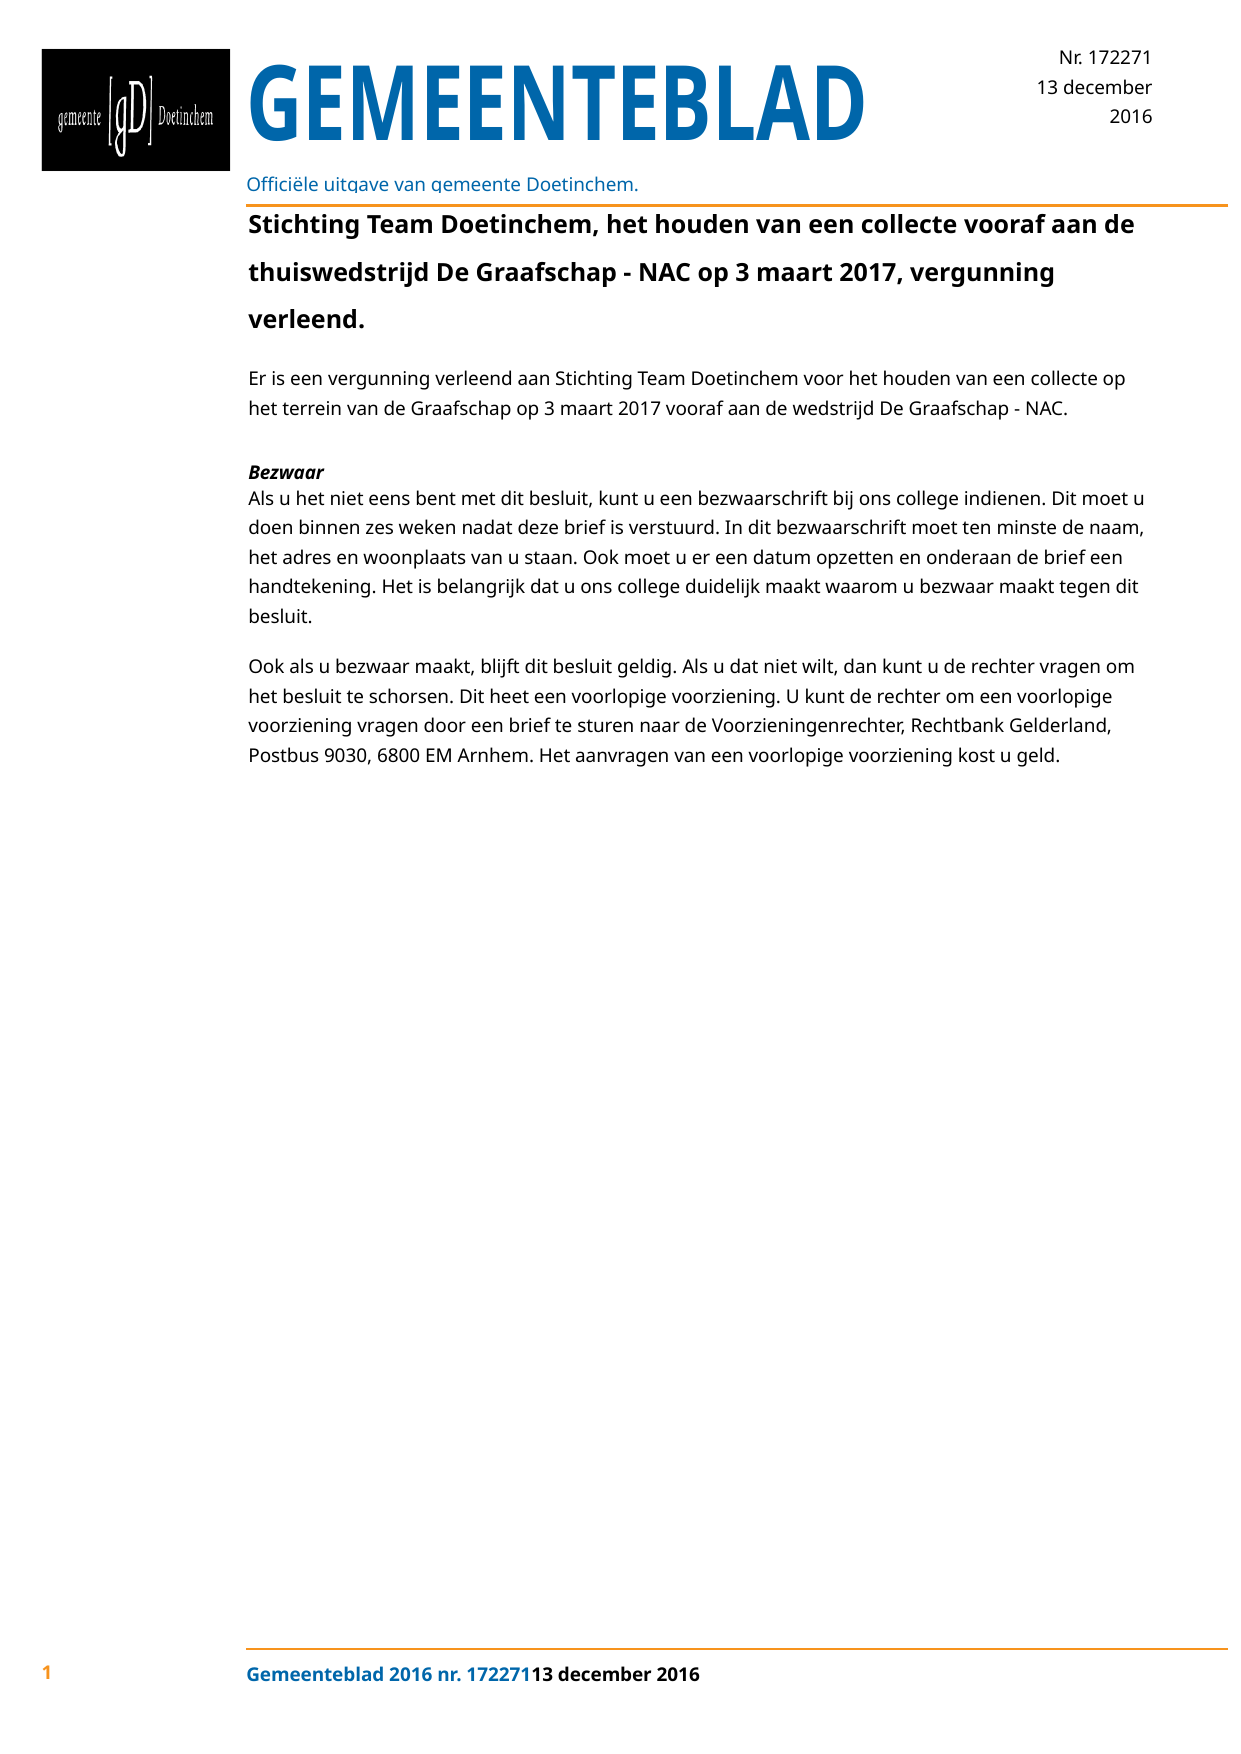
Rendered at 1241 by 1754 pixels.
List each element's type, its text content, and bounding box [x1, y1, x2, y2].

text Er is een vergunning verleend aan Stichting Team Doetinchem voor het houden van een collecte op het terrein van de Graafschap op 3 maart 2017 vooraf aan de wedstrijd De Graafschap - NAC. [248, 366, 1152, 421]
text Stichting Team Doetinchem, het houden van een collecte vooraf aan de thuiswedstrijd De Graafschap - NAC op 3 maart 2017, vergunning verleend. [248, 207, 1152, 336]
text Als u het niet eens bent met dit besluit, kunt u een bezwaarschrift bij ons college indienen. Dit moet u doen binnen zes weken nadat deze brief is verstuurd. In dit bezwaarschrift moet ten minste de naam, het adres en woonplaats van u staan. Ook moet u er een datum opzetten en onderaan de brief een handtekening. Het is belangrijk dat u ons college duidelijk maakt waarom u bezwaar maakt tegen dit besluit. [248, 485, 1152, 629]
picture [41, 47, 231, 172]
text Ook als u bezwaar maakt, blijft dit besluit geldig. Als u dat niet wilt, dan kunt u de rechter vragen om het besluit te schorsen. Dit heet een voorlopige voorziening. U kunt de rechter om een voorlopige voorziening vragen door een brief te sturen naar de Voorzieningenrechter, Rechtbank Gelderland, Postbus 9030, 6800 EM Arnhem. Het aanvragen van een voorlopige voorziening kost u geld. [248, 653, 1152, 768]
text Bezwaar [248, 459, 1152, 485]
